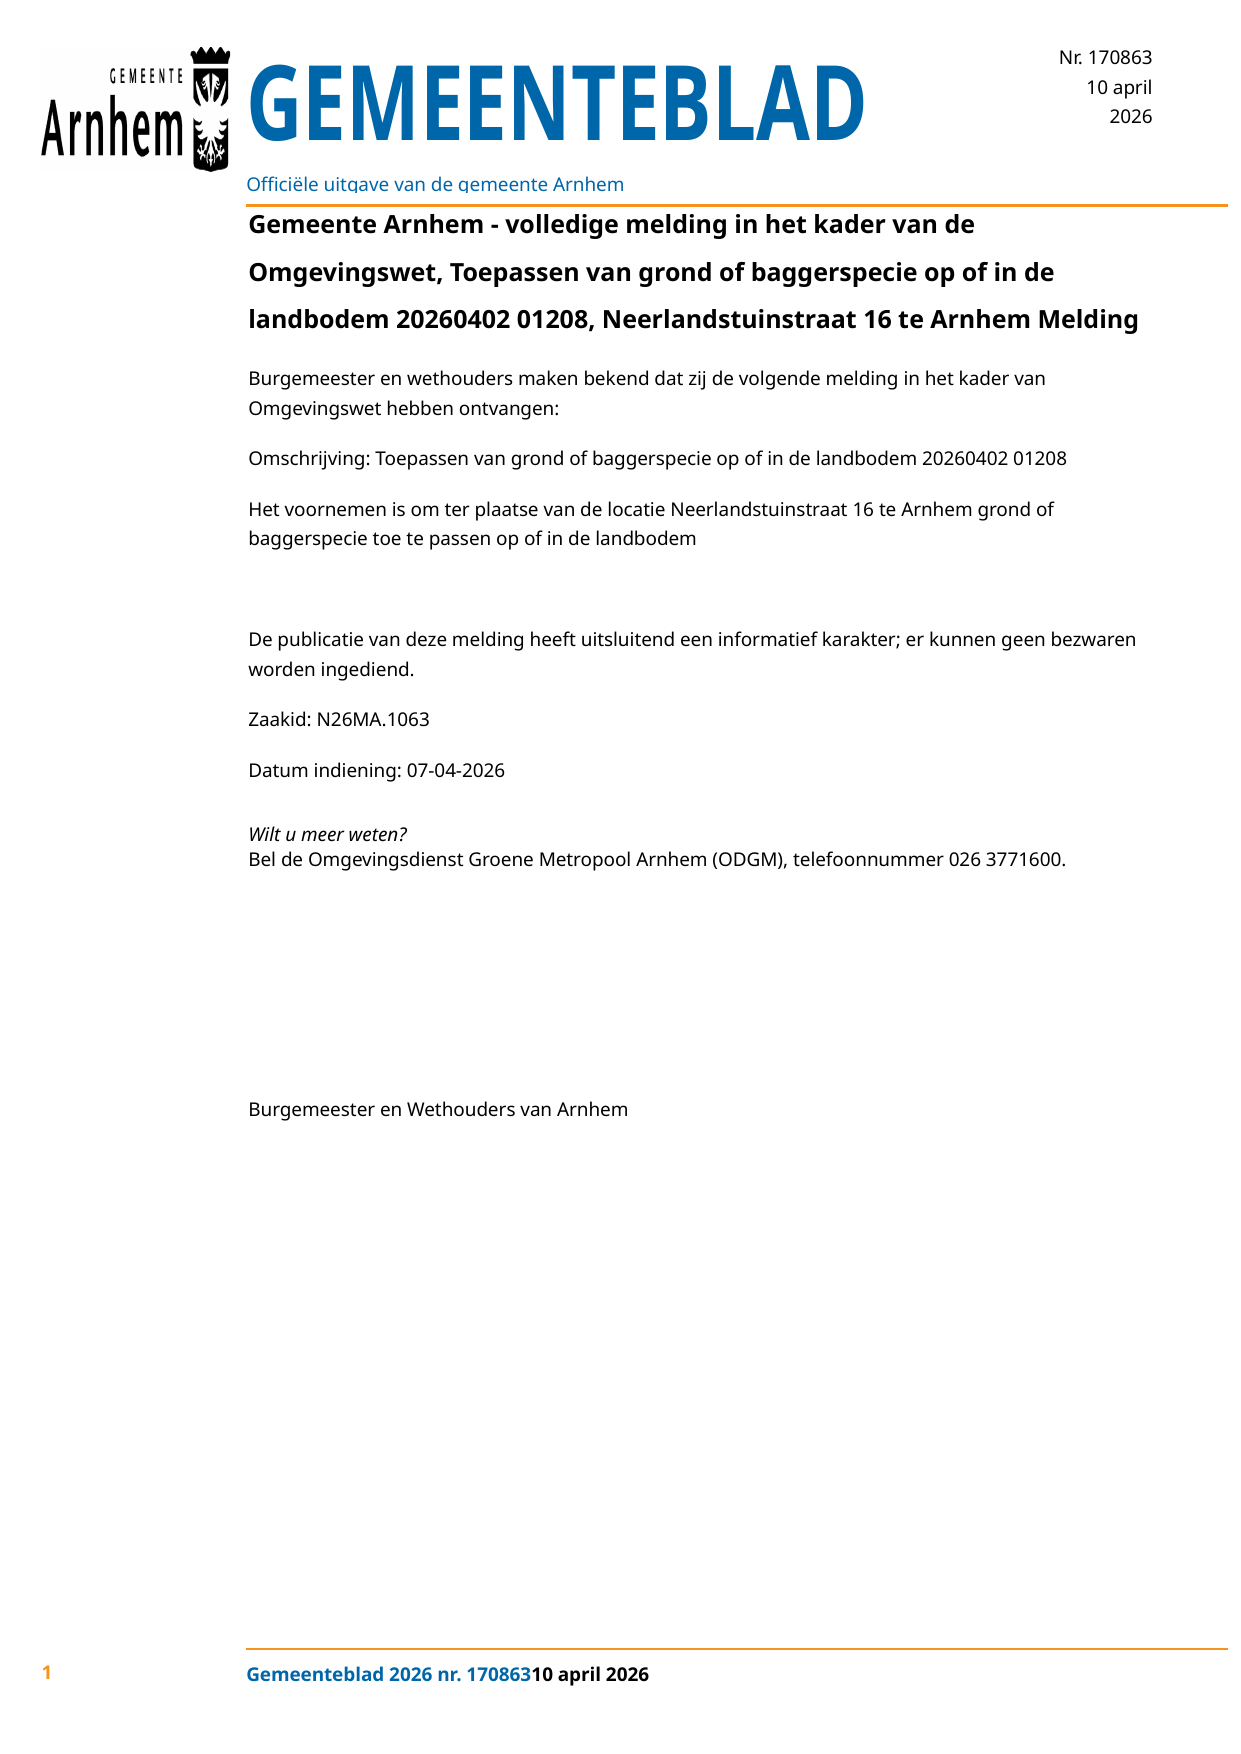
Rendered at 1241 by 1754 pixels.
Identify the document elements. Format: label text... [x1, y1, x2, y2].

text Datum indiening: 07-04-2026 [248, 757, 1152, 782]
text Gemeente Arnhem - volledige melding in het kader van de Omgevingswet, Toepassen van grond of baggerspecie op of in de landbodem 20260402 01208, Neerlandstuinstraat 16 te Arnhem Melding [248, 207, 1152, 336]
picture [41, 47, 231, 172]
text Het voornemen is om ter plaatse van de locatie Neerlandstuinstraat 16 te Arnhem grond of baggerspecie toe te passen op of in de landbodem [248, 496, 1152, 551]
text Wilt u meer weten? [248, 821, 1152, 846]
text Burgemeester en wethouders maken bekend dat zij de volgende melding in het kader van Omgevingswet hebben ontvangen: [248, 366, 1152, 421]
text Burgemeester en Wethouders van Arnhem [248, 1096, 1152, 1122]
text De publicatie van deze melding heeft uitsluitend een informatief karakter; er kunnen geen bezwaren worden ingediend. [248, 626, 1152, 682]
text Omschrijving: Toepassen van grond of baggerspecie op of in de landbodem 20260402 01208 [248, 446, 1152, 471]
text Zaakid: N26MA.1063 [248, 706, 1152, 732]
text Bel de Omgevingsdienst Groene Metropool Arnhem (ODGM), telefoonnummer 026 3771600. [248, 846, 1152, 872]
